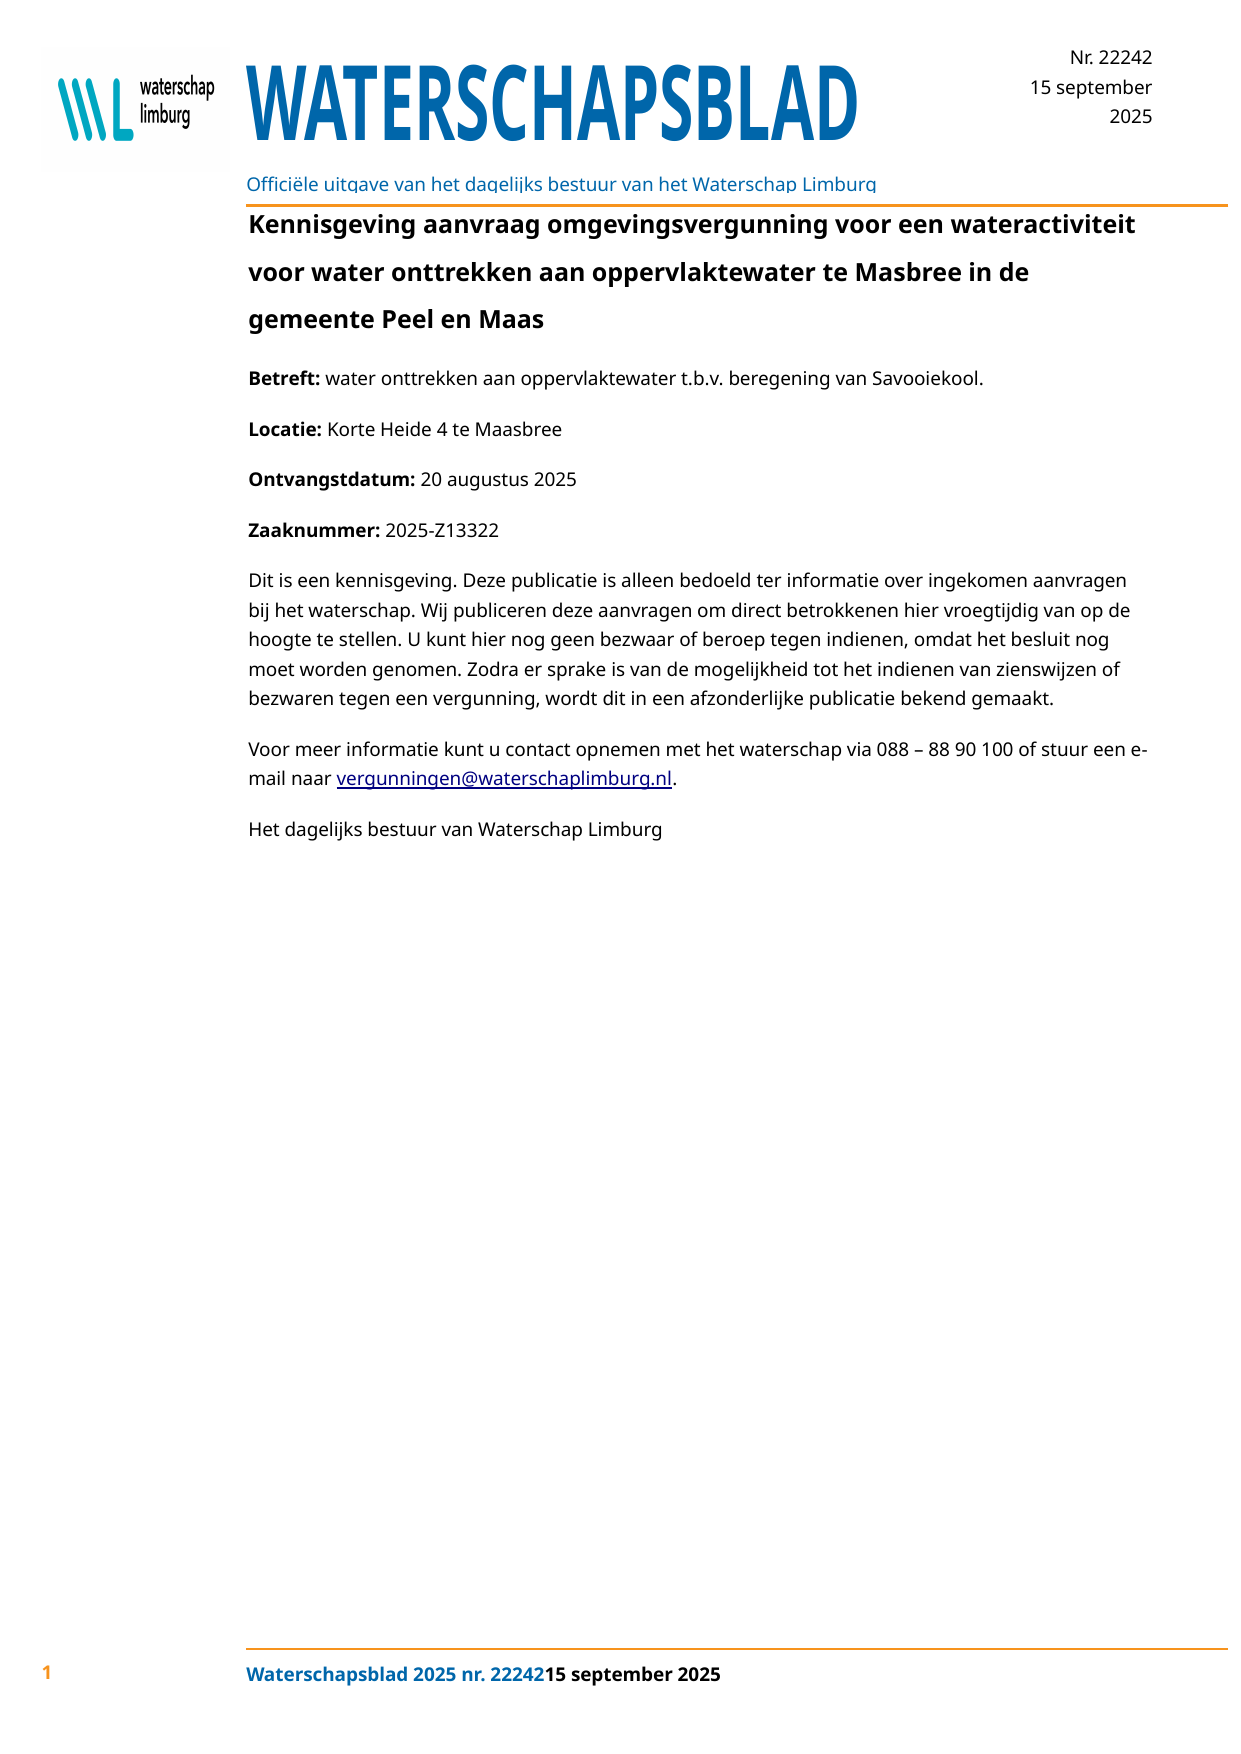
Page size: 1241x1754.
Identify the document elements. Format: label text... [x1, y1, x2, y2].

text Zaaknummer: 2025-Z13322 [248, 517, 1152, 542]
picture [41, 47, 231, 172]
text Dit is een kennisgeving. Deze publicatie is alleen bedoeld ter informatie over ingekomen aanvragen bij het waterschap. Wij publiceren deze aanvragen om direct betrokkenen hier vroegtijdig van op de hoogte te stellen. U kunt hier nog geen bezwaar of beroep tegen indienen, omdat het besluit nog moet worden genomen. Zodra er sprake is van de mogelijkheid tot het indienen van zienswijzen of bezwaren tegen een vergunning, wordt dit in een afzonderlijke publicatie bekend gemaakt. [248, 567, 1152, 711]
text Betreft: water onttrekken aan oppervlaktewater t.b.v. beregening van Savooiekool. [248, 366, 1152, 391]
text Voor meer informatie kunt u contact opnemen met het waterschap via 088 – 88 90 100 of stuur een e-mail naar vergunningen@waterschaplimburg.nl. [248, 736, 1152, 791]
text Ontvangstdatum: 20 augustus 2025 [248, 466, 1152, 492]
text Locatie: Korte Heide 4 te Maasbree [248, 416, 1152, 442]
text Kennisgeving aanvraag omgevingsvergunning voor een wateractiviteit voor water onttrekken aan oppervlaktewater te Masbree in de gemeente Peel en Maas [248, 207, 1152, 336]
text Het dagelijks bestuur van Waterschap Limburg [248, 816, 1152, 842]
